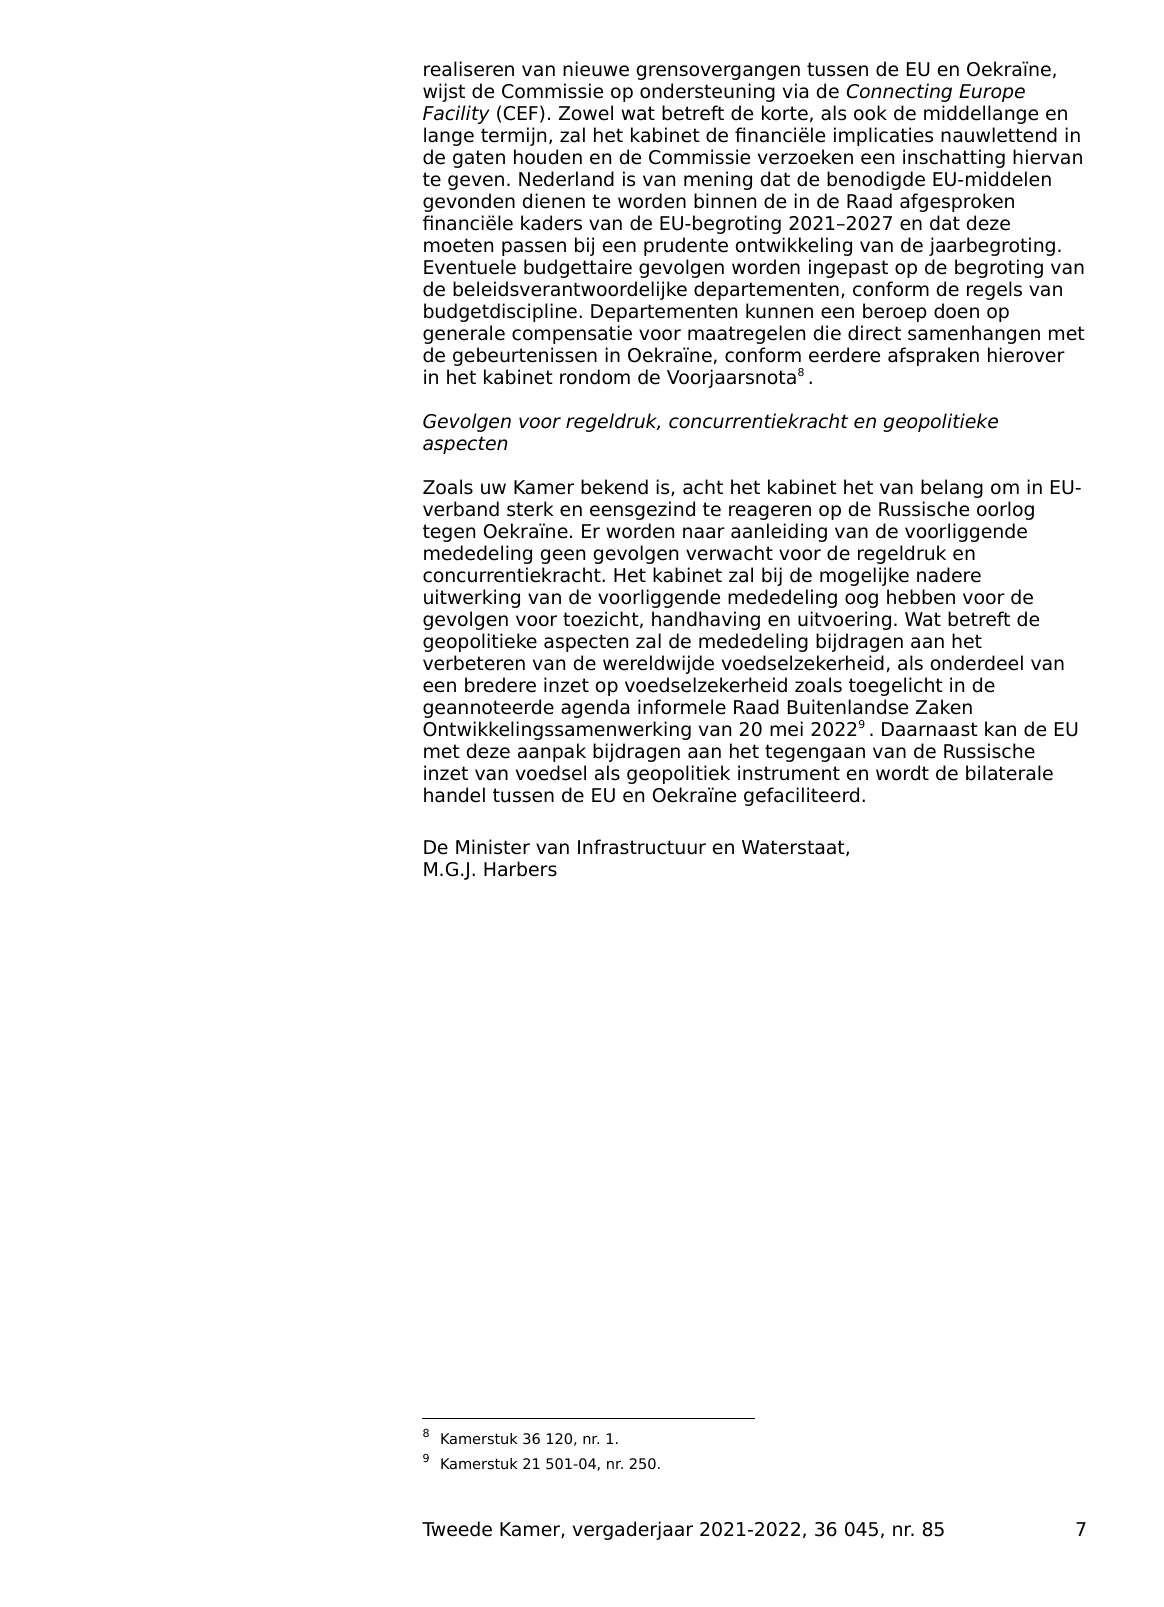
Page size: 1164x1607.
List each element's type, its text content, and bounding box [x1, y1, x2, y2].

text realiseren van nieuwe grensovergangen tussen de EU en Oekraïne, wijst de Commissie op ondersteuning via de Connecting Europe Facility (CEF). Zowel wat betreft de korte, als ook de middellange en lange termijn, zal het kabinet de financiële implicaties nauwlettend in de gaten houden en de Commissie verzoeken een inschatting hiervan te geven. Nederland is van mening dat de benodigde EU-middelen gevonden dienen te worden binnen de in de Raad afgesproken financiële kaders van de EU-begroting 2021–2027 en dat deze moeten passen bij een prudente ontwikkeling van de jaarbegroting. Eventuele budgettaire gevolgen worden ingepast op de begroting van de beleidsverantwoordelijke departementen, conform de regels van budgetdiscipline. Departementen kunnen een beroep doen op generale compensatie voor maatregelen die direct samenhangen met de gebeurtenissen in Oekraïne, conform eerdere afspraken hierover in het kabinet rondom de Voorjaarsnota. [422, 59, 1087, 389]
text Kamerstuk 21 501-04, nr. 250. [422, 1452, 1087, 1474]
text Zoals uw Kamer bekend is, acht het kabinet het van belang om in EU-verband sterk en eensgezind te reageren op de Russische oorlog tegen Oekraïne. Er worden naar aanleiding van de voorliggende mededeling geen gevolgen verwacht voor de regeldruk en concurrentiekracht. Het kabinet zal bij de mogelijke nadere uitwerking van de voorliggende mededeling oog hebben voor de gevolgen voor toezicht, handhaving en uitvoering. Wat betreft de geopolitieke aspecten zal de mededeling bijdragen aan het verbeteren van de wereldwijde voedselzekerheid, als onderdeel van een bredere inzet op voedselzekerheid zoals toegelicht in de geannoteerde agenda informele Raad Buitenlandse Zaken Ontwikkelingssamenwerking van 20 mei 2022. Daarnaast kan de EU met deze aanpak bijdragen aan het tegengaan van de Russische inzet van voedsel als geopolitiek instrument en wordt de bilaterale handel tussen de EU en Oekraïne gefaciliteerd. [422, 477, 1087, 807]
text De Minister van Infrastructuur en Waterstaat, M.G.J. Harbers [422, 837, 1087, 881]
subtitle Gevolgen voor regeldruk, concurrentiekracht en geopolitieke aspecten [422, 411, 1087, 455]
text Kamerstuk 36 120, nr. 1. [422, 1427, 1087, 1449]
